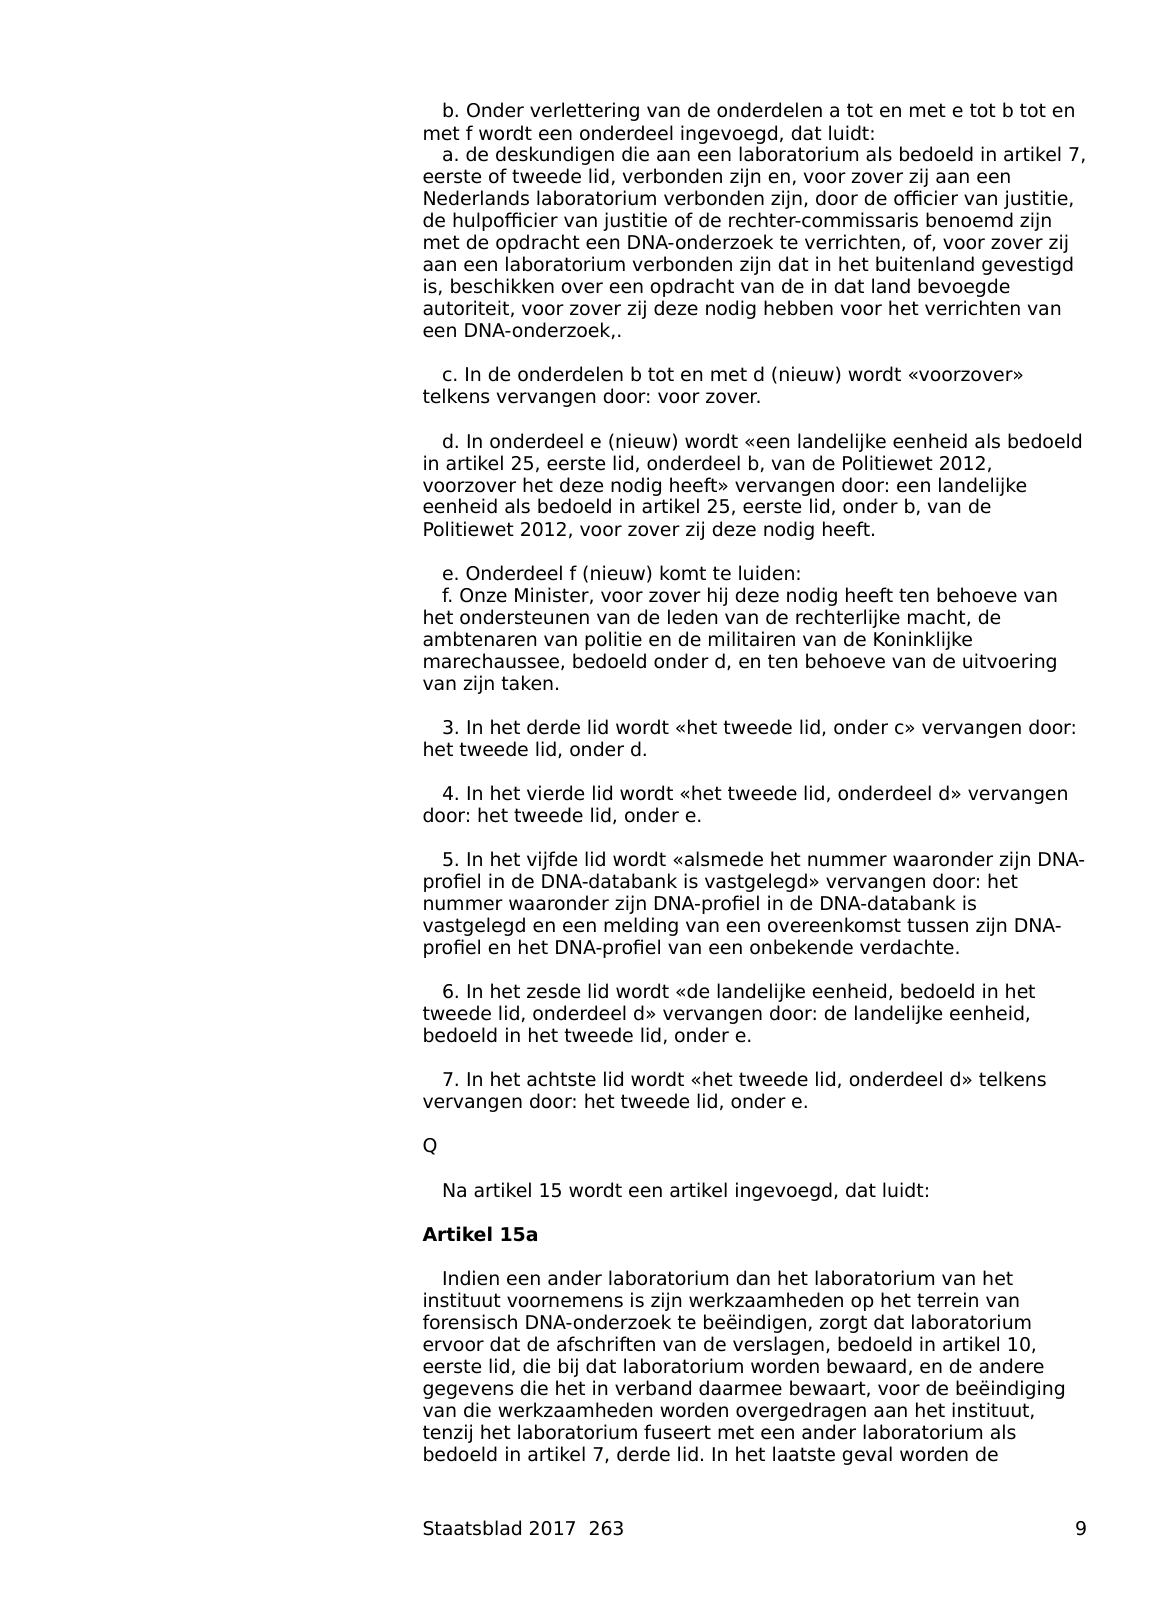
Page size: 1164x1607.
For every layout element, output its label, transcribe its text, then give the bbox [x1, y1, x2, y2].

text 3. In het derde lid wordt «het tweede lid, onder c» vervangen door: het tweede lid, onder d. [422, 717, 1087, 761]
text d. In onderdeel e (nieuw) wordt «een landelijke eenheid als bedoeld in artikel 25, eerste lid, onderdeel b, van de Politiewet 2012, voorzover het deze nodig heeft» vervangen door: een landelijke eenheid als bedoeld in artikel 25, eerste lid, onder b, van de Politiewet 2012, voor zover zij deze nodig heeft. [422, 431, 1087, 540]
text b. Onder verlettering van de onderdelen a tot en met e tot b tot en met f wordt een onderdeel ingevoegd, dat luidt: [422, 100, 1087, 144]
text 7. In het achtste lid wordt «het tweede lid, onderdeel d» telkens vervangen door: het tweede lid, onder e. [422, 1069, 1087, 1113]
text 5. In het vijfde lid wordt «alsmede het nummer waaronder zijn DNA-profiel in de DNA-databank is vastgelegd» vervangen door: het nummer waaronder zijn DNA-profiel in de DNA-databank is vastgelegd en een melding van een overeenkomst tussen zijn DNA-profiel en het DNA-profiel van een onbekende verdachte. [422, 849, 1087, 959]
subtitle Artikel 15a [422, 1224, 1087, 1246]
text e. Onderdeel f (nieuw) komt te luiden: [422, 563, 1087, 584]
text 4. In het vierde lid wordt «het tweede lid, onderdeel d» vervangen door: het tweede lid, onder e. [422, 783, 1087, 827]
text 6. In het zesde lid wordt «de landelijke eenheid, bedoeld in het tweede lid, onderdeel d» vervangen door: de landelijke eenheid, bedoeld in het tweede lid, onder e. [422, 981, 1087, 1047]
text a. de deskundigen die aan een laboratorium als bedoeld in artikel 7, eerste of tweede lid, verbonden zijn en, voor zover zij aan een Nederlands laboratorium verbonden zijn, door de officier van justitie, de hulpofficier van justitie of de rechter-commissaris benoemd zijn met de opdracht een DNA-onderzoek te verrichten, of, voor zover zij aan een laboratorium verbonden zijn dat in het buitenland gevestigd is, beschikken over een opdracht van de in dat land bevoegde autoriteit, voor zover zij deze nodig hebben voor het verrichten van een DNA-onderzoek,. [422, 144, 1087, 342]
text Q [422, 1135, 1087, 1157]
text c. In de onderdelen b tot en met d (nieuw) wordt «voorzover» telkens vervangen door: voor zover. [422, 364, 1087, 408]
text Indien een ander laboratorium dan het laboratorium van het instituut voornemens is zijn werkzaamheden op het terrein van forensisch DNA-onderzoek te beëindigen, zorgt dat laboratorium ervoor dat de afschriften van de verslagen, bedoeld in artikel 10, eerste lid, die bij dat laboratorium worden bewaard, en de andere gegevens die het in verband daarmee bewaart, voor de beëindiging van die werkzaamheden worden overgedragen aan het instituut, tenzij het laboratorium fuseert met een ander laboratorium als bedoeld in artikel 7, derde lid. In het laatste geval worden de [422, 1268, 1087, 1466]
text Na artikel 15 wordt een artikel ingevoegd, dat luidt: [422, 1179, 1087, 1201]
text f. Onze Minister, voor zover hij deze nodig heeft ten behoeve van het ondersteunen van de leden van de rechterlijke macht, de ambtenaren van politie en de militairen van de Koninklijke marechaussee, bedoeld onder d, en ten behoeve van de uitvoering van zijn taken. [422, 584, 1087, 694]
